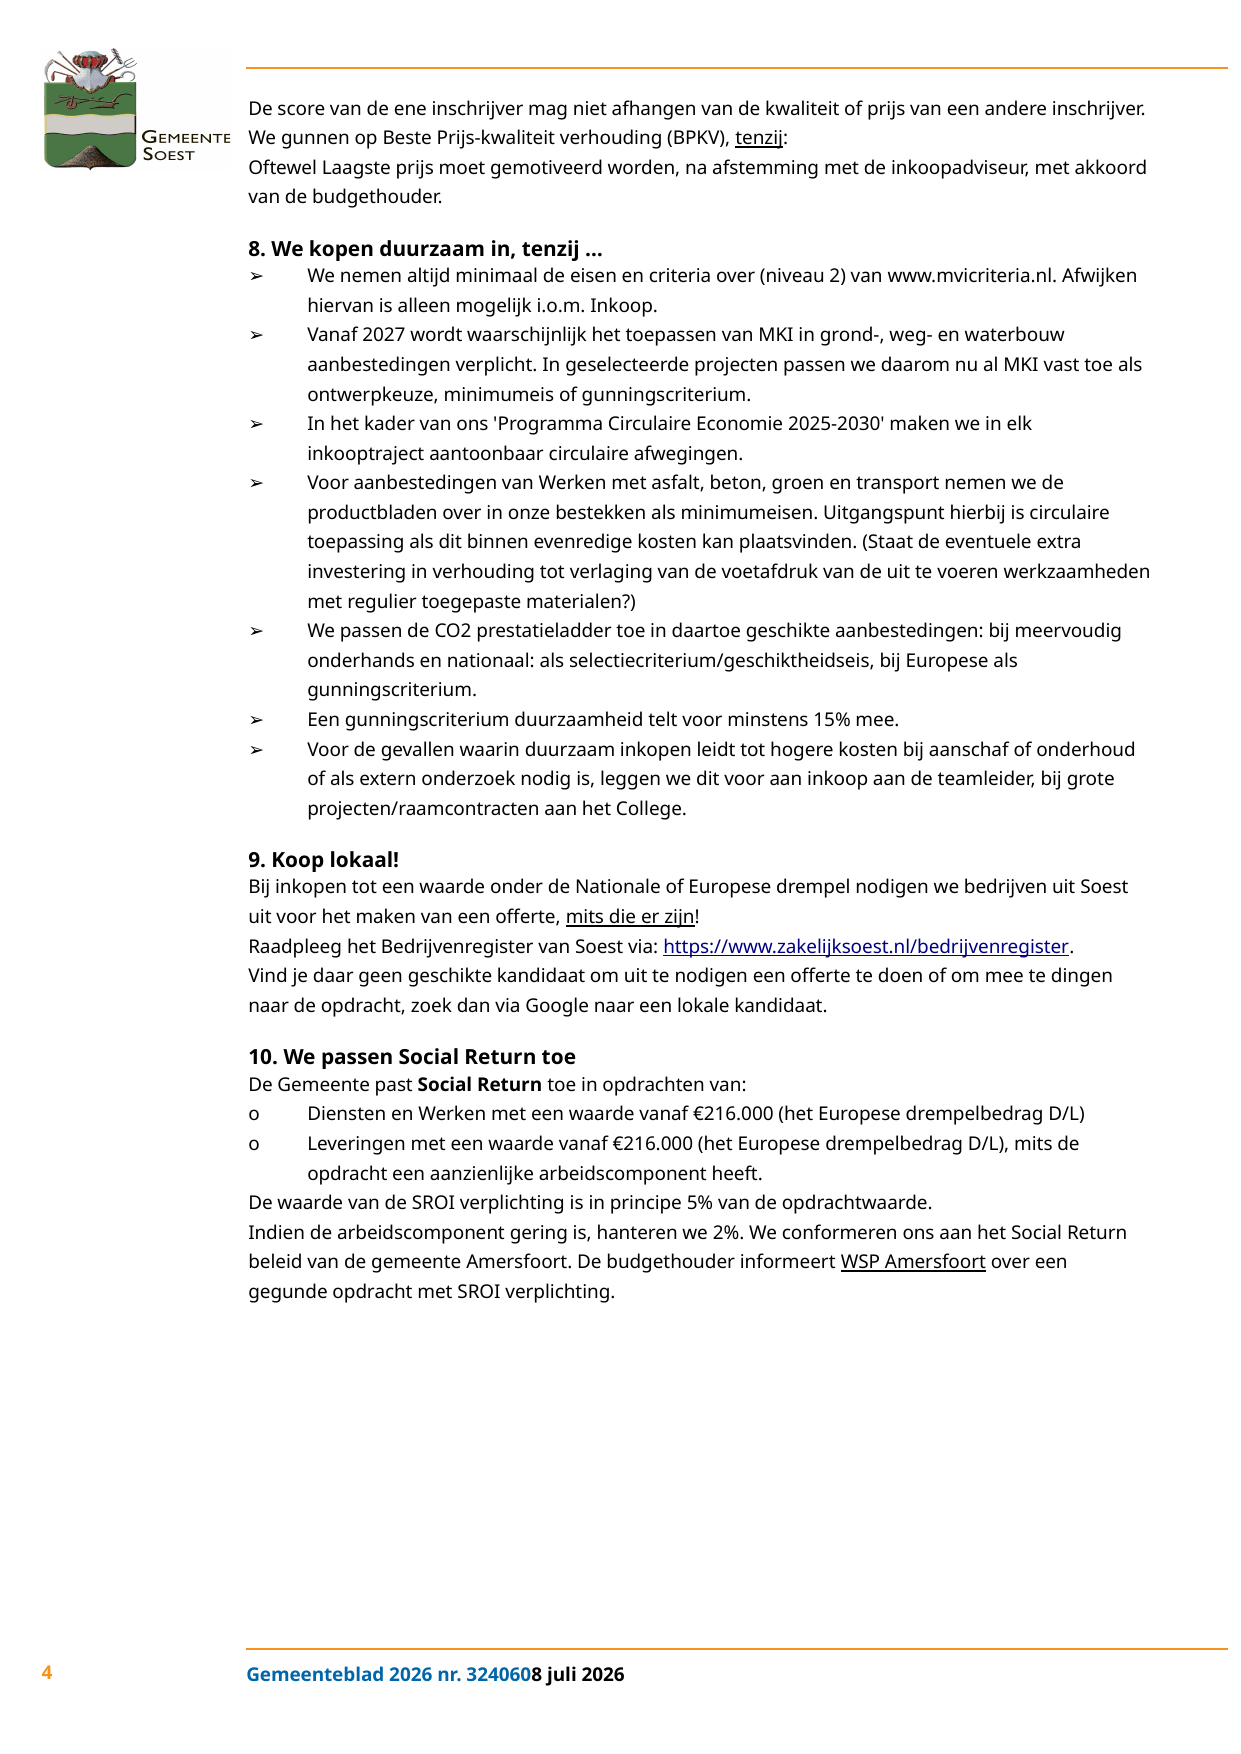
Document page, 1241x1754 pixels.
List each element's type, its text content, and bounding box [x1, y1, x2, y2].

list Een gunningscriterium duurzaamheid telt voor minstens 15% mee. [248, 706, 1152, 732]
list Diensten en Werken met een waarde vanaf €216.000 (het Europese drempelbedrag D/L) [248, 1101, 1152, 1126]
text 9. Koop lokaal! [248, 845, 1152, 874]
text Raadpleeg het Bedrijvenregister van Soest via: https://www.zakelijksoest.nl/bedrijvenregister. [248, 933, 1152, 959]
text Vind je daar geen geschikte kandidaat om uit te nodigen een offerte te doen of om mee te dingen [248, 962, 1152, 988]
text De Gemeente past Social Return toe in opdrachten van: [248, 1071, 1152, 1097]
list Leveringen met een waarde vanaf €216.000 (het Europese drempelbedrag D/L), mits de opdracht een aanzienlijke arbeidscomponent heeft. [248, 1130, 1152, 1185]
text 8. We kopen duurzaam in, tenzij … [248, 234, 1152, 262]
picture [41, 47, 231, 172]
list In het kader van ons 'Programma Circulaire Economie 2025-2030' maken we in elk inkooptraject aantoonbaar circulaire afwegingen. [248, 410, 1152, 466]
text 10. We passen Social Return toe [248, 1042, 1152, 1071]
text De waarde van de SROI verplichting is in principe 5% van de opdrachtwaarde. [248, 1189, 1152, 1215]
list We passen de CO2 prestatieladder toe in daartoe geschikte aanbestedingen: bij meervoudig onderhands en nationaal: als selectiecriterium/geschiktheidseis, bij Europese als gunningscriterium. [248, 617, 1152, 702]
text Oftewel Laagste prijs moet gemotiveerd worden, na afstemming met de inkoopadviseur, met akkoord van de budgethouder. [248, 154, 1152, 209]
text Indien de arbeidscomponent gering is, hanteren we 2%. We conformeren ons aan het Social Return beleid van de gemeente Amersfoort. De budgethouder informeert WSP Amersfoort over een gegunde opdracht met SROI verplichting. [248, 1219, 1152, 1304]
list We nemen altijd minimaal de eisen en criteria over (niveau 2) van www.mvicriteria.nl. Afwijken hiervan is alleen mogelijk i.o.m. Inkoop. [248, 262, 1152, 318]
text De score van de ene inschrijver mag niet afhangen van de kwaliteit of prijs van een andere inschrijver. [248, 95, 1152, 121]
list Voor aanbestedingen van Werken met asfalt, beton, groen en transport nemen we de productbladen over in onze bestekken als minimumeisen. Uitgangspunt hierbij is circulaire toepassing als dit binnen evenredige kosten kan plaatsvinden. (Staat de eventuele extra investering in verhouding tot verlaging van de voetafdruk van de uit te voeren werkzaamheden met regulier toegepaste materialen?) [248, 469, 1152, 613]
text We gunnen op Beste Prijs-kwaliteit verhouding (BPKV), tenzij: [248, 124, 1152, 150]
list Voor de gevallen waarin duurzaam inkopen leidt tot hogere kosten bij aanschaf of onderhoud of als extern onderzoek nodig is, leggen we dit voor aan inkoop aan de teamleider, bij grote projecten/raamcontracten aan het College. [248, 736, 1152, 821]
text uit voor het maken van een offerte, mits die er zijn! [248, 903, 1152, 929]
text naar de opdracht, zoek dan via Google naar een lokale kandidaat. [248, 992, 1152, 1018]
list Vanaf 2027 wordt waarschijnlijk het toepassen van MKI in grond-, weg- en waterbouw aanbestedingen verplicht. In geselecteerde projecten passen we daarom nu al MKI vast toe als ontwerpkeuze, minimumeis of gunningscriterium. [248, 322, 1152, 406]
text Bij inkopen tot een waarde onder de Nationale of Europese drempel nodigen we bedrijven uit Soest [248, 874, 1152, 899]
